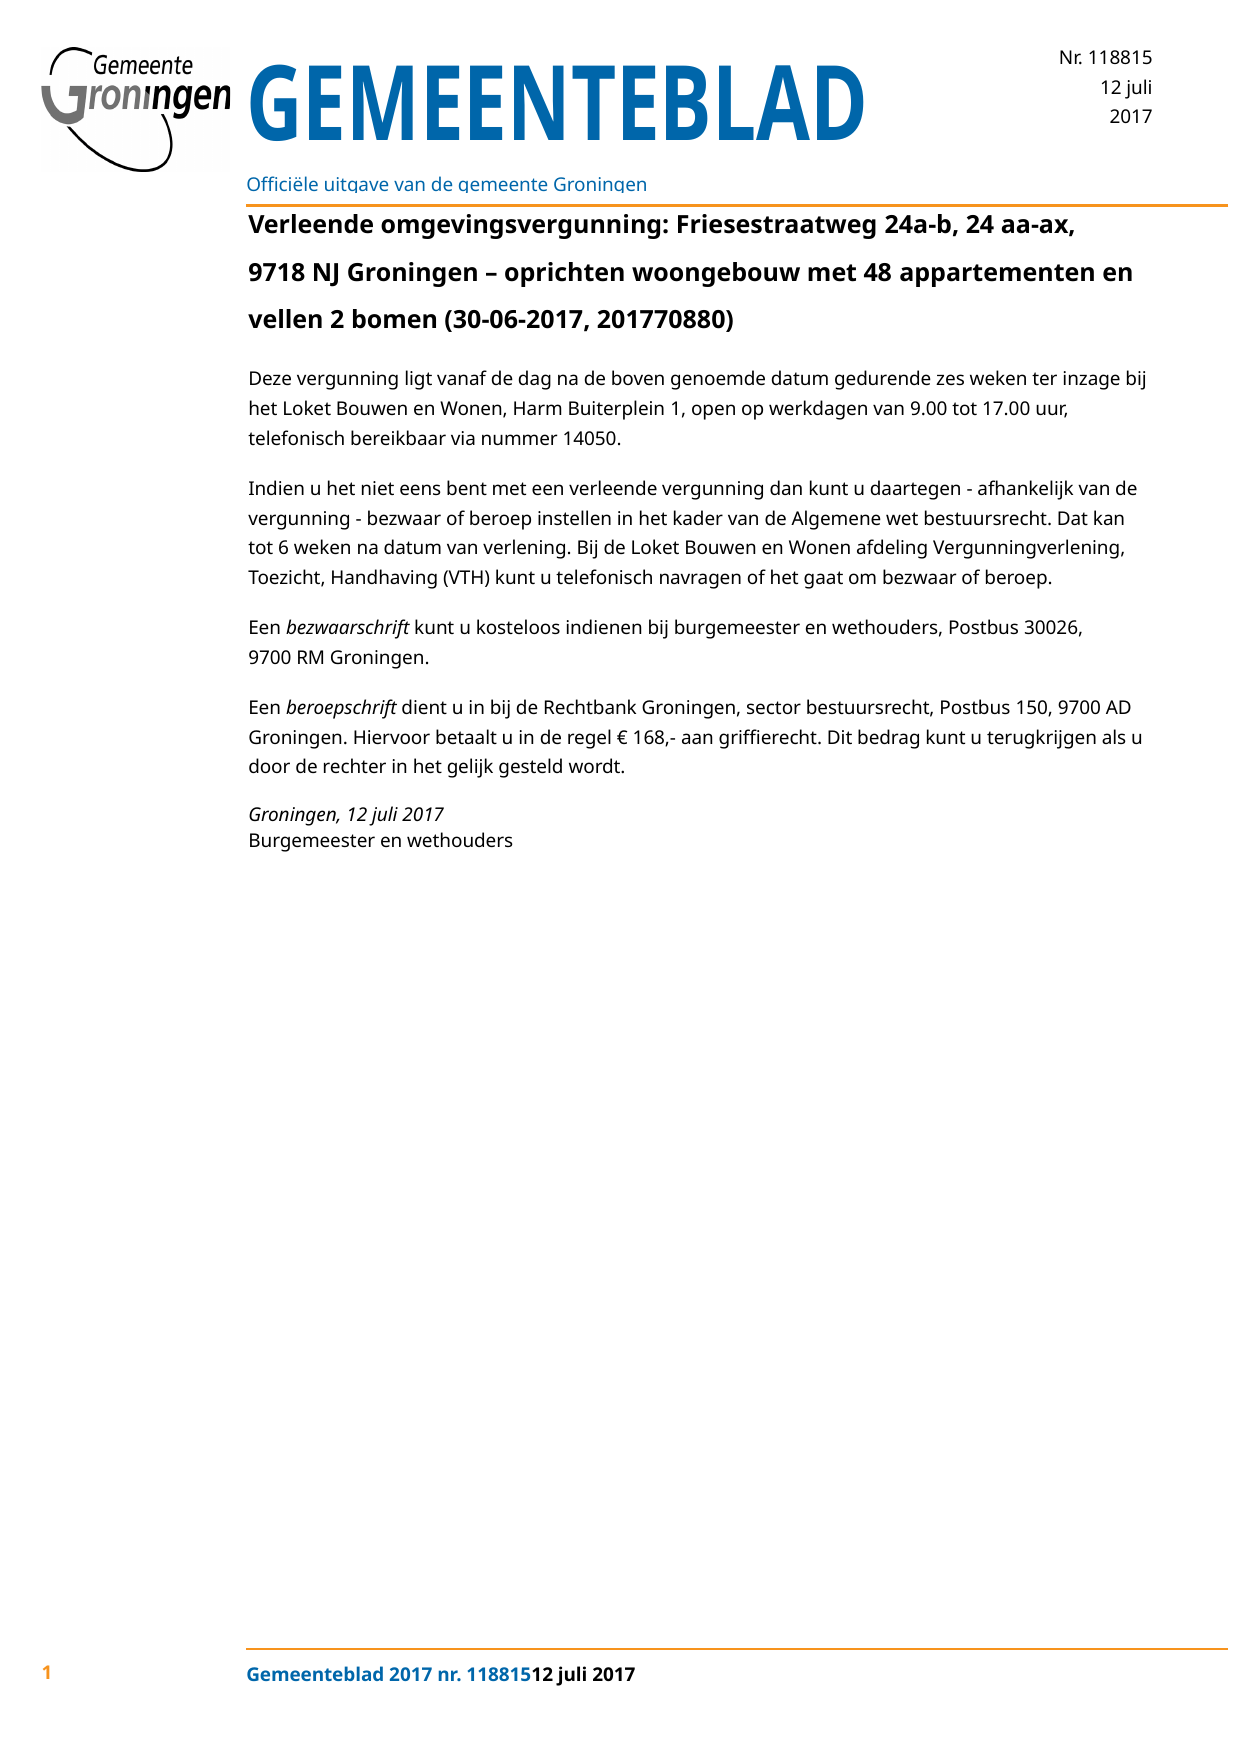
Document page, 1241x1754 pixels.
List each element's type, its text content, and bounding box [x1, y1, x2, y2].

text Deze vergunning ligt vanaf de dag na de boven genoemde datum gedurende zes weken ter inzage bij het Loket Bouwen en Wonen, Harm Buiterplein 1, open op werkdagen van 9.00 tot 17.00 uur, telefonisch bereikbaar via nummer 14050. [248, 366, 1152, 450]
text Een bezwaarschrift kunt u kosteloos indienen bij burgemeester en wethouders, Postbus 30026, 9700 RM Groningen. [248, 614, 1152, 669]
text Verleende omgevingsvergunning: Friesestraatweg 24a-b, 24 aa-ax, 9718 NJ Groningen – oprichten woongebouw met 48 appartementen en vellen 2 bomen (30-06-2017, 201770880) [248, 207, 1152, 336]
text Een beroepschrift dient u in bij de Rechtbank Groningen, sector bestuursrecht, Postbus 150, 9700 AD Groningen. Hiervoor betaalt u in de regel € 168,- aan griffierecht. Dit bedrag kunt u terugkrijgen als u door de rechter in het gelijk gesteld wordt. [248, 694, 1152, 779]
picture [41, 47, 231, 172]
text Groningen, 12 juli 2017 [248, 801, 1152, 827]
text Indien u het niet eens bent met een verleende vergunning dan kunt u daartegen - afhankelijk van de vergunning - bezwaar of beroep instellen in het kader van de Algemene wet bestuursrecht. Dat kan tot 6 weken na datum van verlening. Bij de Loket Bouwen en Wonen afdeling Vergunningverlening, Toezicht, Handhaving (VTH) kunt u telefonisch navragen of het gaat om bezwaar of beroep. [248, 475, 1152, 589]
text Burgemeester en wethouders [248, 827, 1152, 853]
